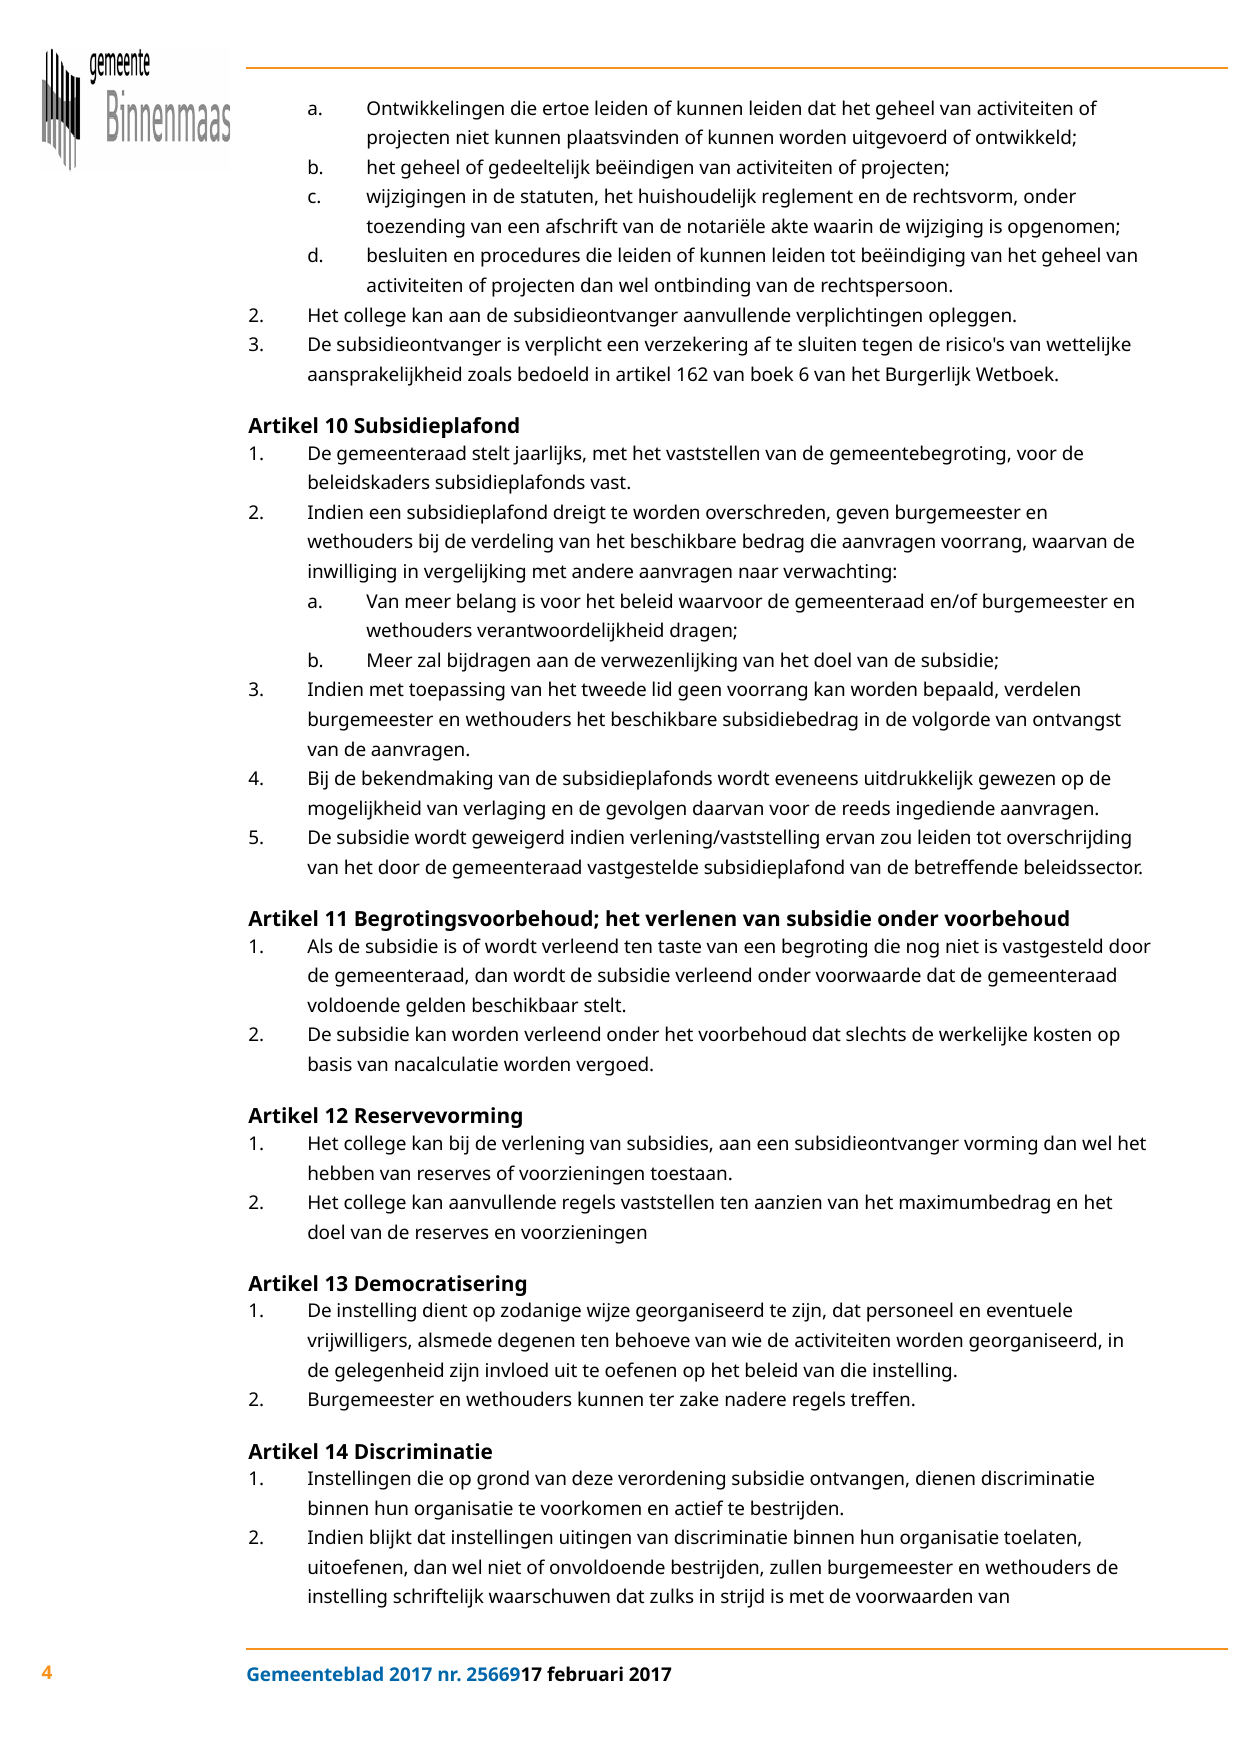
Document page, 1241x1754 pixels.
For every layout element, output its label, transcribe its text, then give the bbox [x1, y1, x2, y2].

list Indien blijkt dat instellingen uitingen van discriminatie binnen hun organisatie toelaten, uitoefenen, dan wel niet of onvoldoende bestrijden, zullen burgemeester en wethouders de instelling schriftelijk waarschuwen dat zulks in strijd is met de voorwaarden van [248, 1524, 1152, 1609]
list De subsidieontvanger is verplicht een verzekering af te sluiten tegen de risico's van wettelijke aansprakelijkheid zoals bedoeld in artikel 162 van boek 6 van het Burgerlijk Wetboek. [248, 331, 1152, 387]
list Bij de bekendmaking van de subsidieplafonds wordt eveneens uitdrukkelijk gewezen op de mogelijkheid van verlaging en de gevolgen daarvan voor de reeds ingediende aanvragen. [248, 765, 1152, 821]
list De gemeenteraad stelt jaarlijks, met het vaststellen van de gemeentebegroting, voor de beleidskaders subsidieplafonds vast. [248, 440, 1152, 495]
list Ontwikkelingen die ertoe leiden of kunnen leiden dat het geheel van activiteiten of projecten niet kunnen plaatsvinden of kunnen worden uitgevoerd of ontwikkeld; [307, 95, 1152, 150]
list Het college kan bij de verlening van subsidies, aan een subsidieontvanger vorming dan wel het hebben van reserves of voorzieningen toestaan. [248, 1130, 1152, 1185]
list De subsidie wordt geweigerd indien verlening/vaststelling ervan zou leiden tot overschrijding van het door de gemeenteraad vastgestelde subsidieplafond van de betreffende beleidssector. [248, 824, 1152, 880]
list Van meer belang is voor het beleid waarvoor de gemeenteraad en/of burgemeester en wethouders verantwoordelijkheid dragen; [307, 588, 1152, 643]
list Als de subsidie is of wordt verleend ten taste van een begroting die nog niet is vastgesteld door de gemeenteraad, dan wordt de subsidie verleend onder voorwaarde dat de gemeenteraad voldoende gelden beschikbaar stelt. [248, 933, 1152, 1018]
list Instellingen die op grond van deze verordening subsidie ontvangen, dienen discriminatie binnen hun organisatie te voorkomen en actief te bestrijden. [248, 1465, 1152, 1521]
text Artikel 11 Begrotingsvoorbehoud; het verlenen van subsidie onder voorbehoud [248, 904, 1152, 933]
text Artikel 14 Discriminatie [248, 1437, 1152, 1465]
list De instelling dient op zodanige wijze georganiseerd te zijn, dat personeel en eventuele vrijwilligers, alsmede degenen ten behoeve van wie de activiteiten worden georganiseerd, in de gelegenheid zijn invloed uit te oefenen op het beleid van die instelling. [248, 1298, 1152, 1383]
list Het college kan aan de subsidieontvanger aanvullende verplichtingen opleggen. [248, 302, 1152, 328]
text Artikel 12 Reservevorming [248, 1102, 1152, 1130]
list wijzigingen in de statuten, het huishoudelijk reglement en de rechtsvorm, onder toezending van een afschrift van de notariële akte waarin de wijziging is opgenomen; [307, 183, 1152, 239]
list het geheel of gedeeltelijk beëindigen van activiteiten of projecten; [307, 154, 1152, 180]
list Indien een subsidieplafond dreigt te worden overschreden, geven burgemeester en wethouders bij de verdeling van het beschikbare bedrag die aanvragen voorrang, waarvan de inwilliging in vergelijking met andere aanvragen naar verwachting: [248, 499, 1152, 584]
list Het college kan aanvullende regels vaststellen ten aanzien van het maximumbedrag en het doel van de reserves en voorzieningen [248, 1189, 1152, 1244]
list Meer zal bijdragen aan de verwezenlijking van het doel van de subsidie; [307, 647, 1152, 673]
picture [41, 47, 231, 172]
text Artikel 10 Subsidieplafond [248, 411, 1152, 440]
text Artikel 13 Democratisering [248, 1269, 1152, 1298]
list De subsidie kan worden verleend onder het voorbehoud dat slechts de werkelijke kosten op basis van nacalculatie worden vergoed. [248, 1022, 1152, 1077]
list Burgemeester en wethouders kunnen ter zake nadere regels treffen. [248, 1386, 1152, 1412]
list Indien met toepassing van het tweede lid geen voorrang kan worden bepaald, verdelen burgemeester en wethouders het beschikbare subsidiebedrag in de volgorde van ontvangst van de aanvragen. [248, 677, 1152, 761]
list besluiten en procedures die leiden of kunnen leiden tot beëindiging van het geheel van activiteiten of projecten dan wel ontbinding van de rechtspersoon. [307, 243, 1152, 298]
